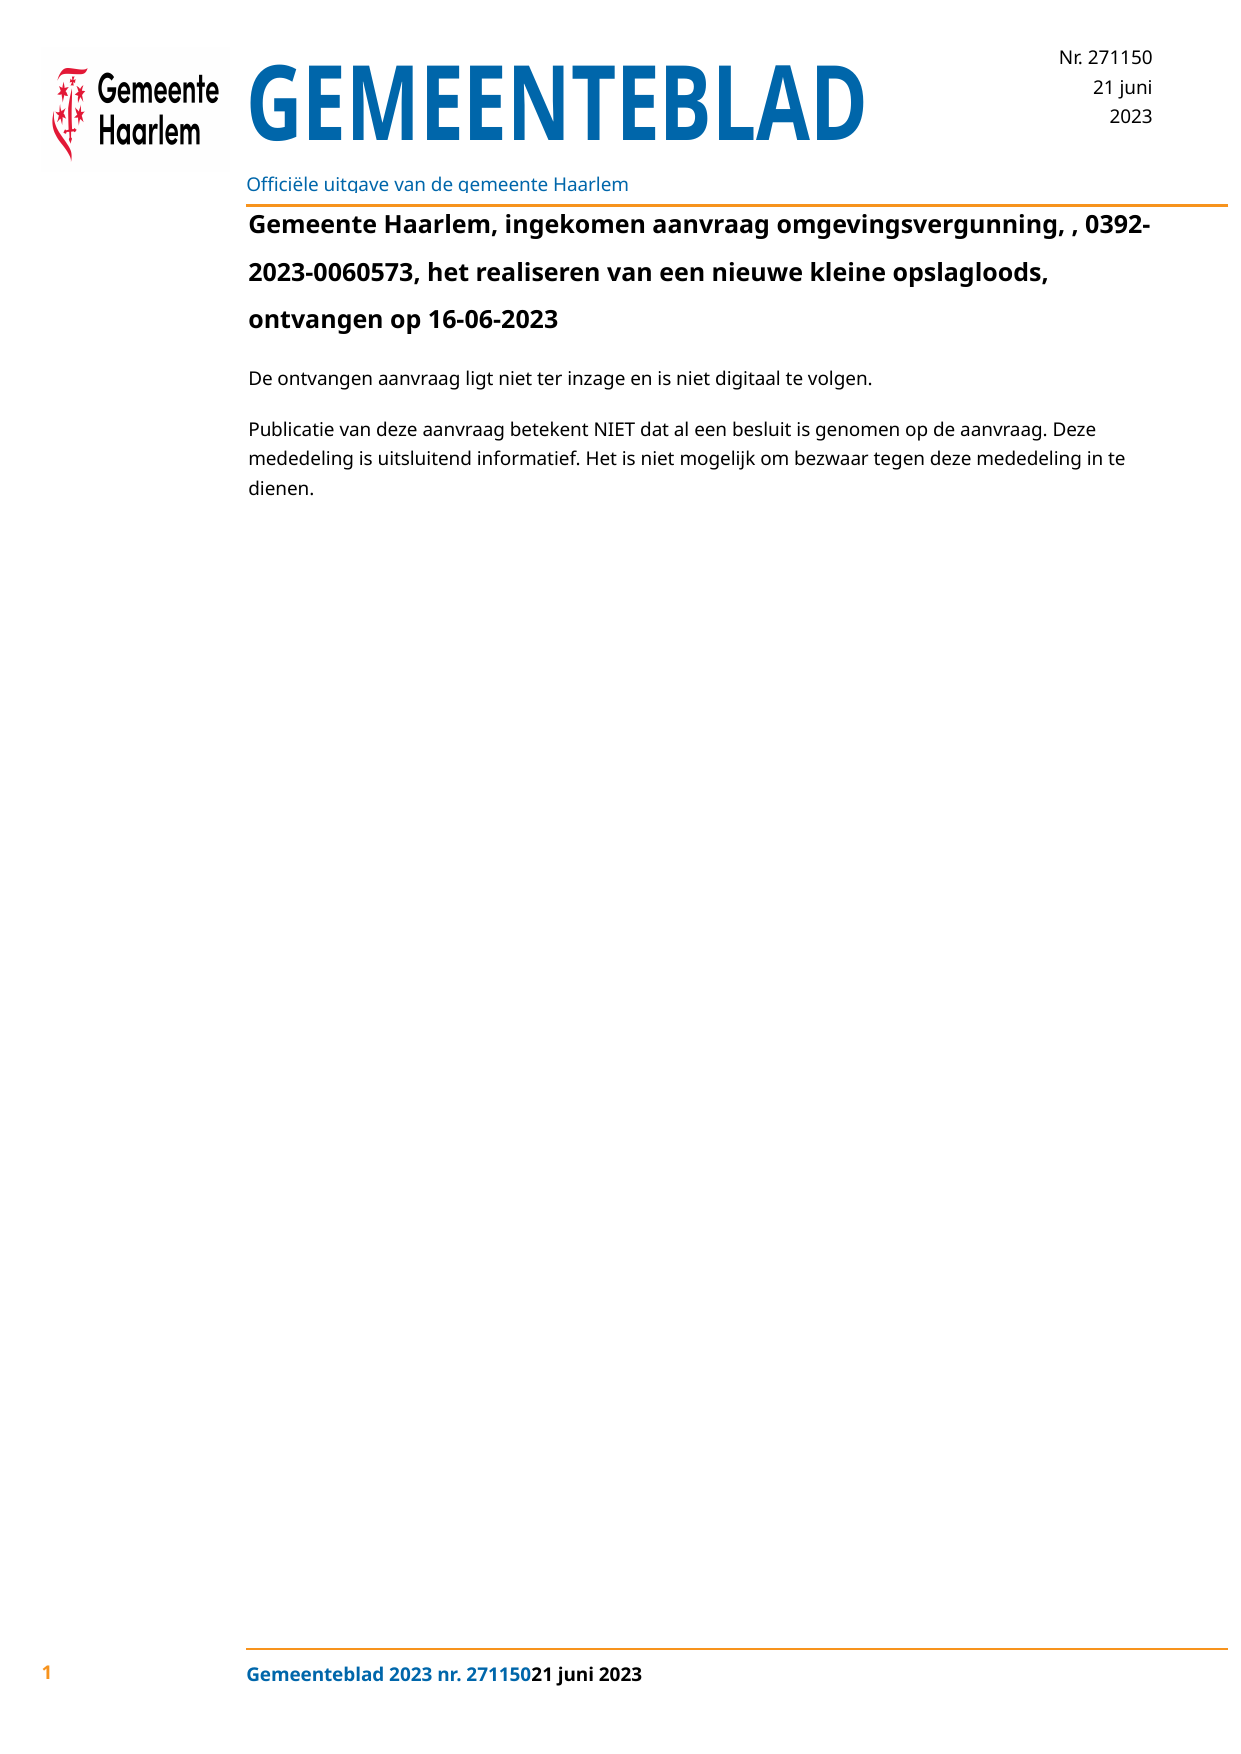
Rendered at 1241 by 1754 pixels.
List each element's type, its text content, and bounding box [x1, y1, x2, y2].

text Publicatie van deze aanvraag betekent NIET dat al een besluit is genomen op de aanvraag. Deze mededeling is uitsluitend informatief. Het is niet mogelijk om bezwaar tegen deze mededeling in te dienen. [248, 416, 1152, 501]
text De ontvangen aanvraag ligt niet ter inzage en is niet digitaal te volgen. [248, 366, 1152, 391]
picture [41, 47, 231, 172]
text Gemeente Haarlem, ingekomen aanvraag omgevingsvergunning, , 0392-2023-0060573, het realiseren van een nieuwe kleine opslagloods, ontvangen op 16-06-2023 [248, 207, 1152, 336]
